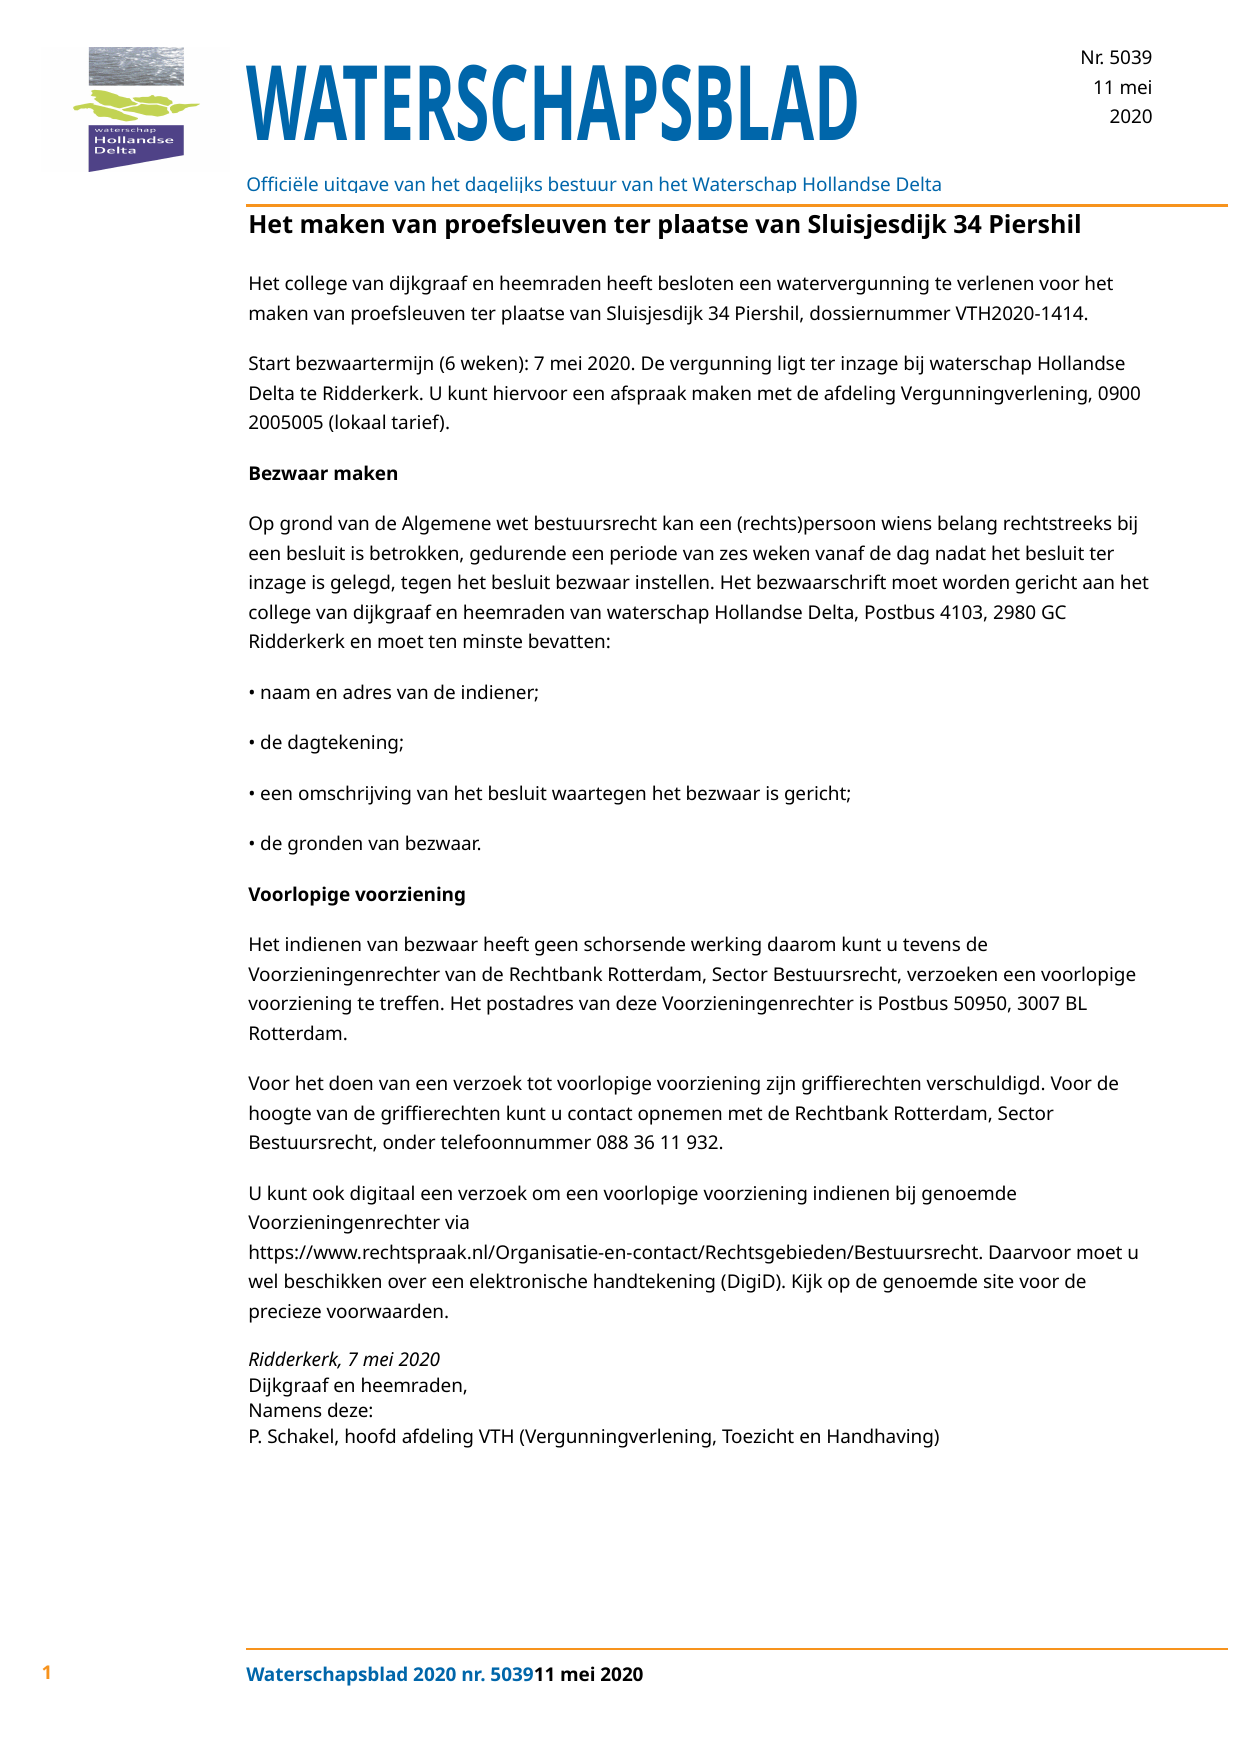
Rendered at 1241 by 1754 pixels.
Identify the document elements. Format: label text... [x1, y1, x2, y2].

text Op grond van de Algemene wet bestuursrecht kan een (rechts)persoon wiens belang rechtstreeks bij een besluit is betrokken, gedurende een periode van zes weken vanaf de dag nadat het besluit ter inzage is gelegd, tegen het besluit bezwaar instellen. Het bezwaarschrift moet worden gericht aan het college van dijkgraaf en heemraden van waterschap Hollandse Delta, Postbus 4103, 2980 GC Ridderkerk en moet ten minste bevatten: [248, 510, 1152, 654]
text • de gronden van bezwaar. [248, 830, 1152, 856]
text Het college van dijkgraaf en heemraden heeft besloten een watervergunning te verlenen voor het maken van proefsleuven ter plaatse van Sluisjesdijk 34 Piershil, dossiernummer VTH2020-1414. [248, 270, 1152, 326]
text Start bezwaartermijn (6 weken): 7 mei 2020. De vergunning ligt ter inzage bij waterschap Hollandse Delta te Ridderkerk. U kunt hiervoor een afspraak maken met de afdeling Vergunningverlening, 0900 2005005 (lokaal tarief). [248, 350, 1152, 435]
text Dijkgraaf en heemraden, [248, 1372, 1152, 1397]
text Voorlopige voorziening [248, 881, 1152, 906]
text P. Schakel, hoofd afdeling VTH (Vergunningverlening, Toezicht en Handhaving) [248, 1423, 1152, 1449]
text • een omschrijving van het besluit waartegen het bezwaar is gericht; [248, 780, 1152, 806]
picture [41, 47, 231, 172]
text Namens deze: [248, 1397, 1152, 1423]
text U kunt ook digitaal een verzoek om een voorlopige voorziening indienen bij genoemde Voorzieningenrechter via https://www.rechtspraak.nl/Organisatie-en-contact/Rechtsgebieden/Bestuursrecht. Daarvoor moet u wel beschikken over een elektronische handtekening (DigiD). Kijk op de genoemde site voor de precieze voorwaarden. [248, 1180, 1152, 1324]
text • de dagtekening; [248, 729, 1152, 755]
text Het indienen van bezwaar heeft geen schorsende werking daarom kunt u tevens de Voorzieningenrechter van de Rechtbank Rotterdam, Sector Bestuursrecht, verzoeken een voorlopige voorziening te treffen. Het postadres van deze Voorzieningenrechter is Postbus 50950, 3007 BL Rotterdam. [248, 931, 1152, 1046]
text • naam en adres van de indiener; [248, 679, 1152, 705]
text Voor het doen van een verzoek tot voorlopige voorziening zijn griffierechten verschuldigd. Voor de hoogte van de griffierechten kunt u contact opnemen met de Rechtbank Rotterdam, Sector Bestuursrecht, onder telefoonnummer 088 36 11 932. [248, 1070, 1152, 1155]
text Het maken van proefsleuven ter plaatse van Sluisjesdijk 34 Piershil [248, 207, 1152, 241]
text Bezwaar maken [248, 460, 1152, 486]
text Ridderkerk, 7 mei 2020 [248, 1346, 1152, 1372]
